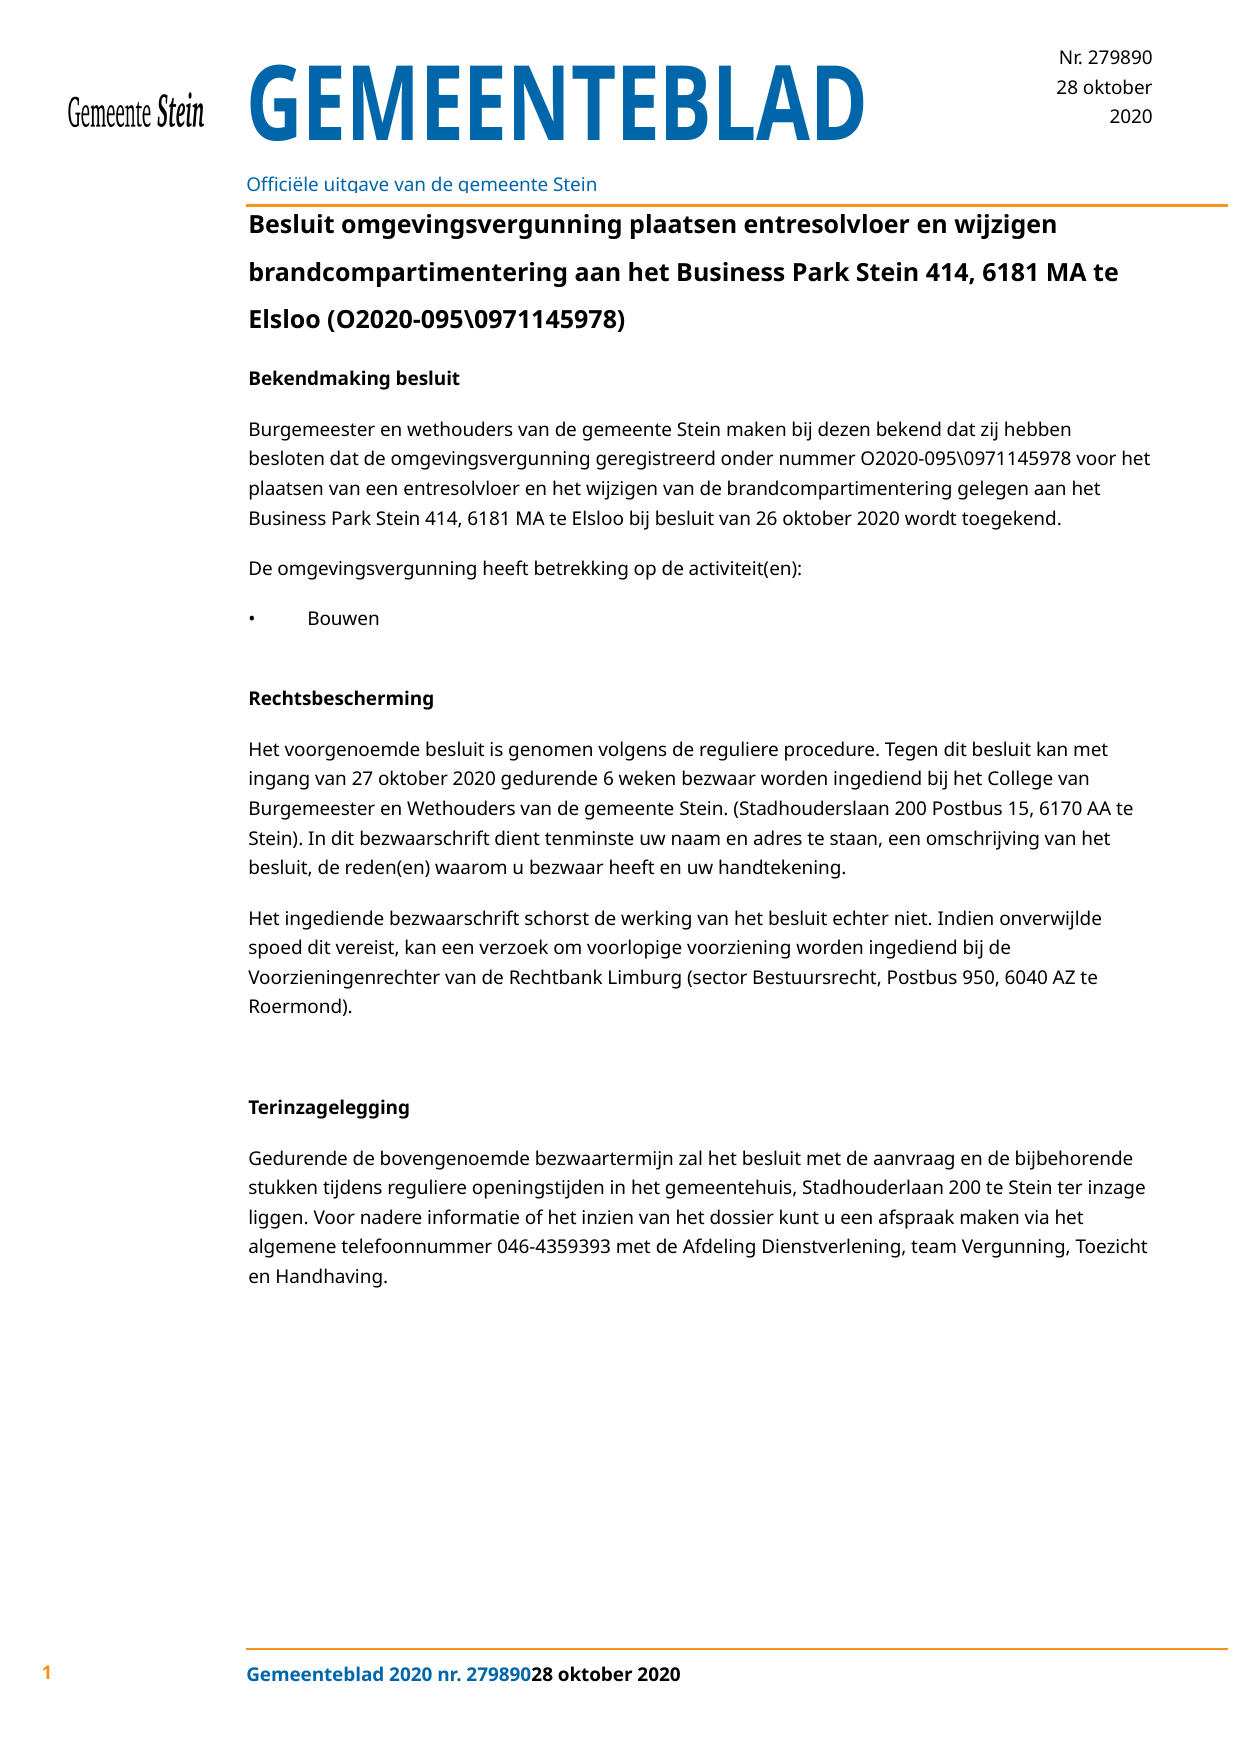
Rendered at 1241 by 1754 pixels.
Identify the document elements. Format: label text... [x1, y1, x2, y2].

text Het ingediende bezwaarschrift schorst de werking van het besluit echter niet. Indien onverwijlde spoed dit vereist, kan een verzoek om voorlopige voorziening worden ingediend bij de Voorzieningenrechter van de Rechtbank Limburg (sector Bestuursrecht, Postbus 950, 6040 AZ te Roermond). [248, 905, 1152, 1019]
text Besluit omgevingsvergunning plaatsen entresolvloer en wijzigen brandcompartimentering aan het Business Park Stein 414, 6181 MA te Elsloo (O2020-095\0971145978) [248, 207, 1152, 336]
picture [41, 47, 231, 172]
text Het voorgenoemde besluit is genomen volgens de reguliere procedure. Tegen dit besluit kan met ingang van 27 oktober 2020 gedurende 6 weken bezwaar worden ingediend bij het College van Burgemeester en Wethouders van de gemeente Stein. (Stadhouderslaan 200 Postbus 15, 6170 AA te Stein). In dit bezwaarschrift dient tenminste uw naam en adres te staan, een omschrijving van het besluit, de reden(en) waarom u bezwaar heeft en uw handtekening. [248, 736, 1152, 880]
text Bekendmaking besluit [248, 366, 1152, 391]
text De omgevingsvergunning heeft betrekking op de activiteit(en): [248, 555, 1152, 581]
text Terinzagelegging [248, 1094, 1152, 1120]
text Rechtsbescherming [248, 686, 1152, 711]
text Gedurende de bovengenoemde bezwaartermijn zal het besluit met de aanvraag en de bijbehorende stukken tijdens reguliere openingstijden in het gemeentehuis, Stadhouderlaan 200 te Stein ter inzage liggen. Voor nadere informatie of het inzien van het dossier kunt u een afspraak maken via het algemene telefoonnummer 046-4359393 met de Afdeling Dienstverlening, team Vergunning, Toezicht en Handhaving. [248, 1145, 1152, 1289]
list Bouwen [248, 606, 1152, 631]
text Burgemeester en wethouders van de gemeente Stein maken bij dezen bekend dat zij hebben besloten dat de omgevingsvergunning geregistreerd onder nummer O2020-095\0971145978 voor het plaatsen van een entresolvloer en het wijzigen van de brandcompartimentering gelegen aan het Business Park Stein 414, 6181 MA te Elsloo bij besluit van 26 oktober 2020 wordt toegekend. [248, 416, 1152, 530]
